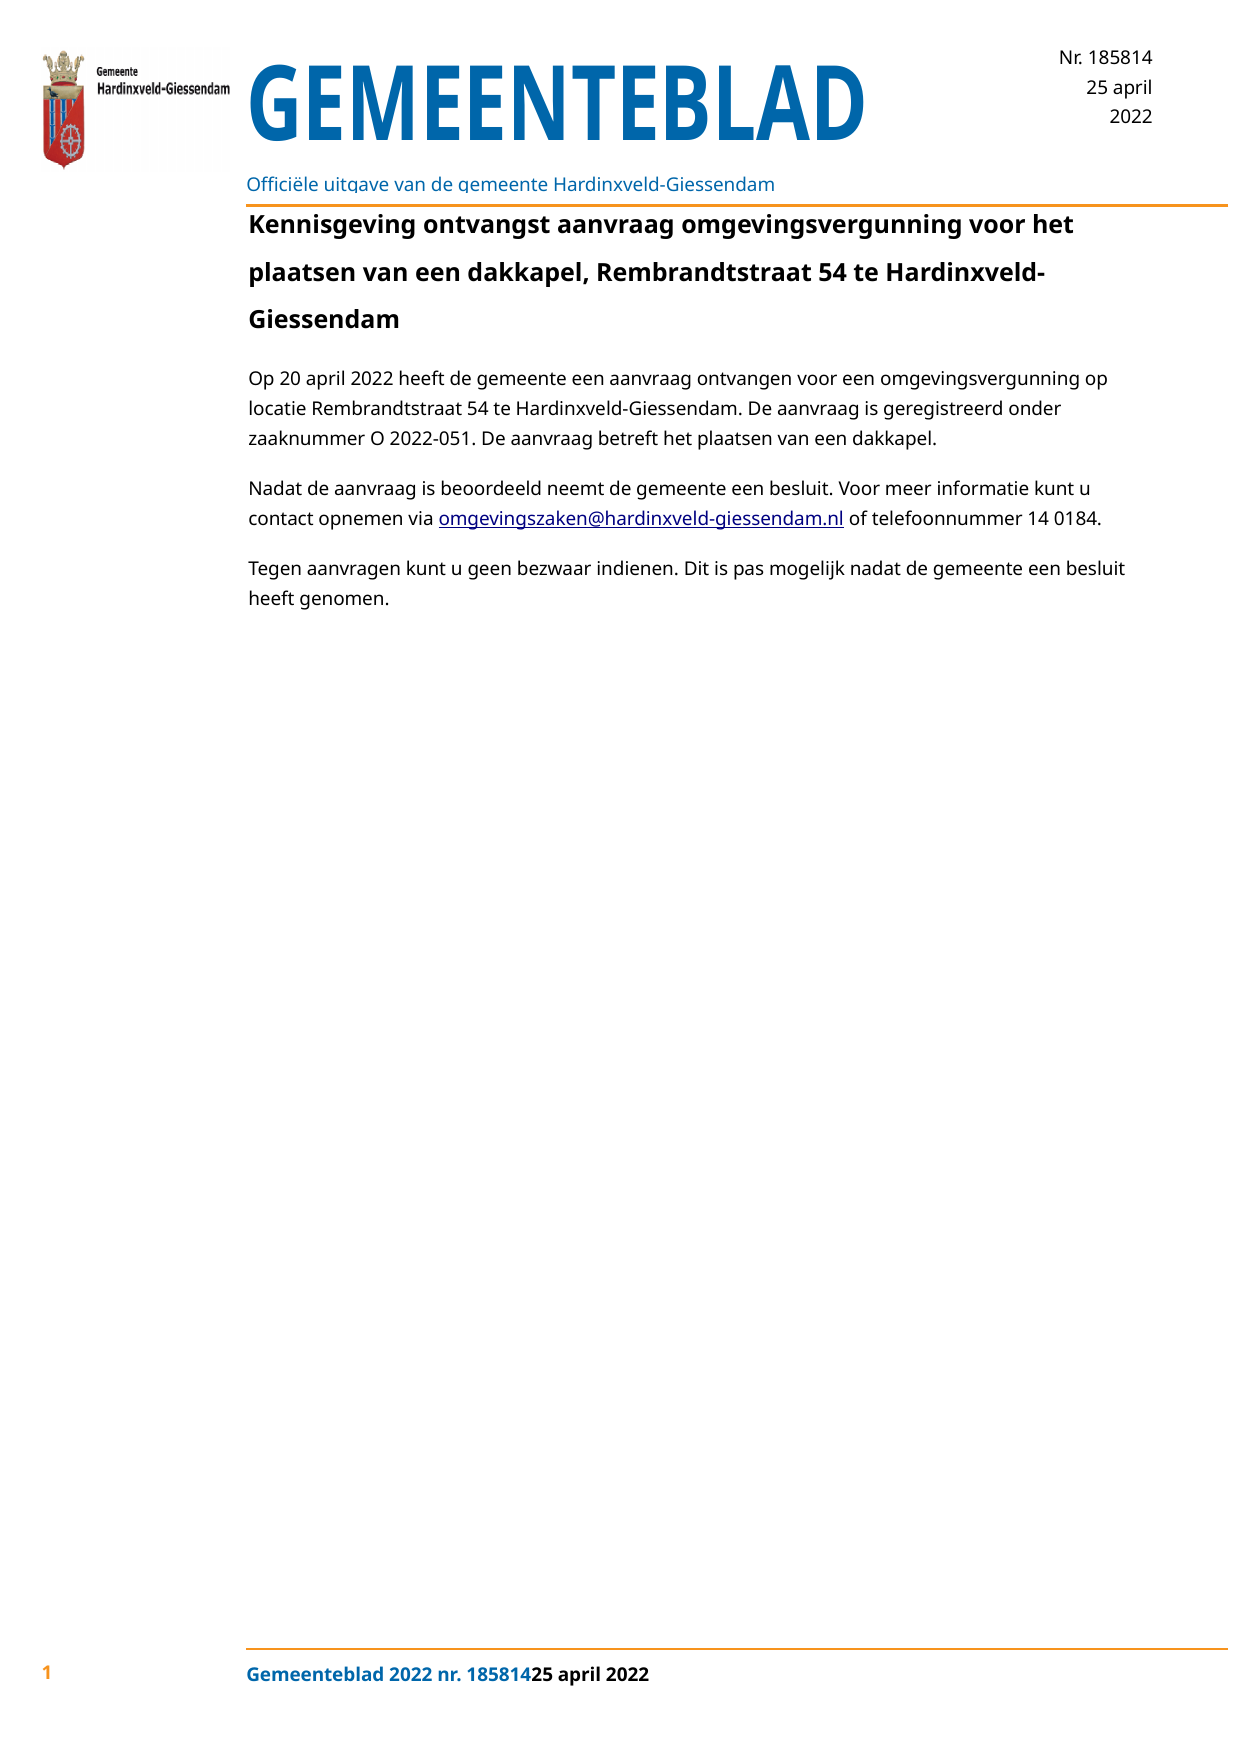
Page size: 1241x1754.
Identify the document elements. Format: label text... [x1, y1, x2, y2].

text Nadat de aanvraag is beoordeeld neemt de gemeente een besluit. Voor meer informatie kunt u contact opnemen via omgevingszaken@hardinxveld-giessendam.nl of telefoonnummer 14 0184. [248, 475, 1152, 530]
text Kennisgeving ontvangst aanvraag omgevingsvergunning voor het plaatsen van een dakkapel, Rembrandtstraat 54 te Hardinxveld-Giessendam [248, 207, 1152, 336]
text Op 20 april 2022 heeft de gemeente een aanvraag ontvangen voor een omgevingsvergunning op locatie Rembrandtstraat 54 te Hardinxveld-Giessendam. De aanvraag is geregistreerd onder zaaknummer O 2022-051. De aanvraag betreft het plaatsen van een dakkapel. [248, 366, 1152, 450]
text Tegen aanvragen kunt u geen bezwaar indienen. Dit is pas mogelijk nadat de gemeente een besluit heeft genomen. [248, 555, 1152, 610]
picture [41, 47, 231, 172]
